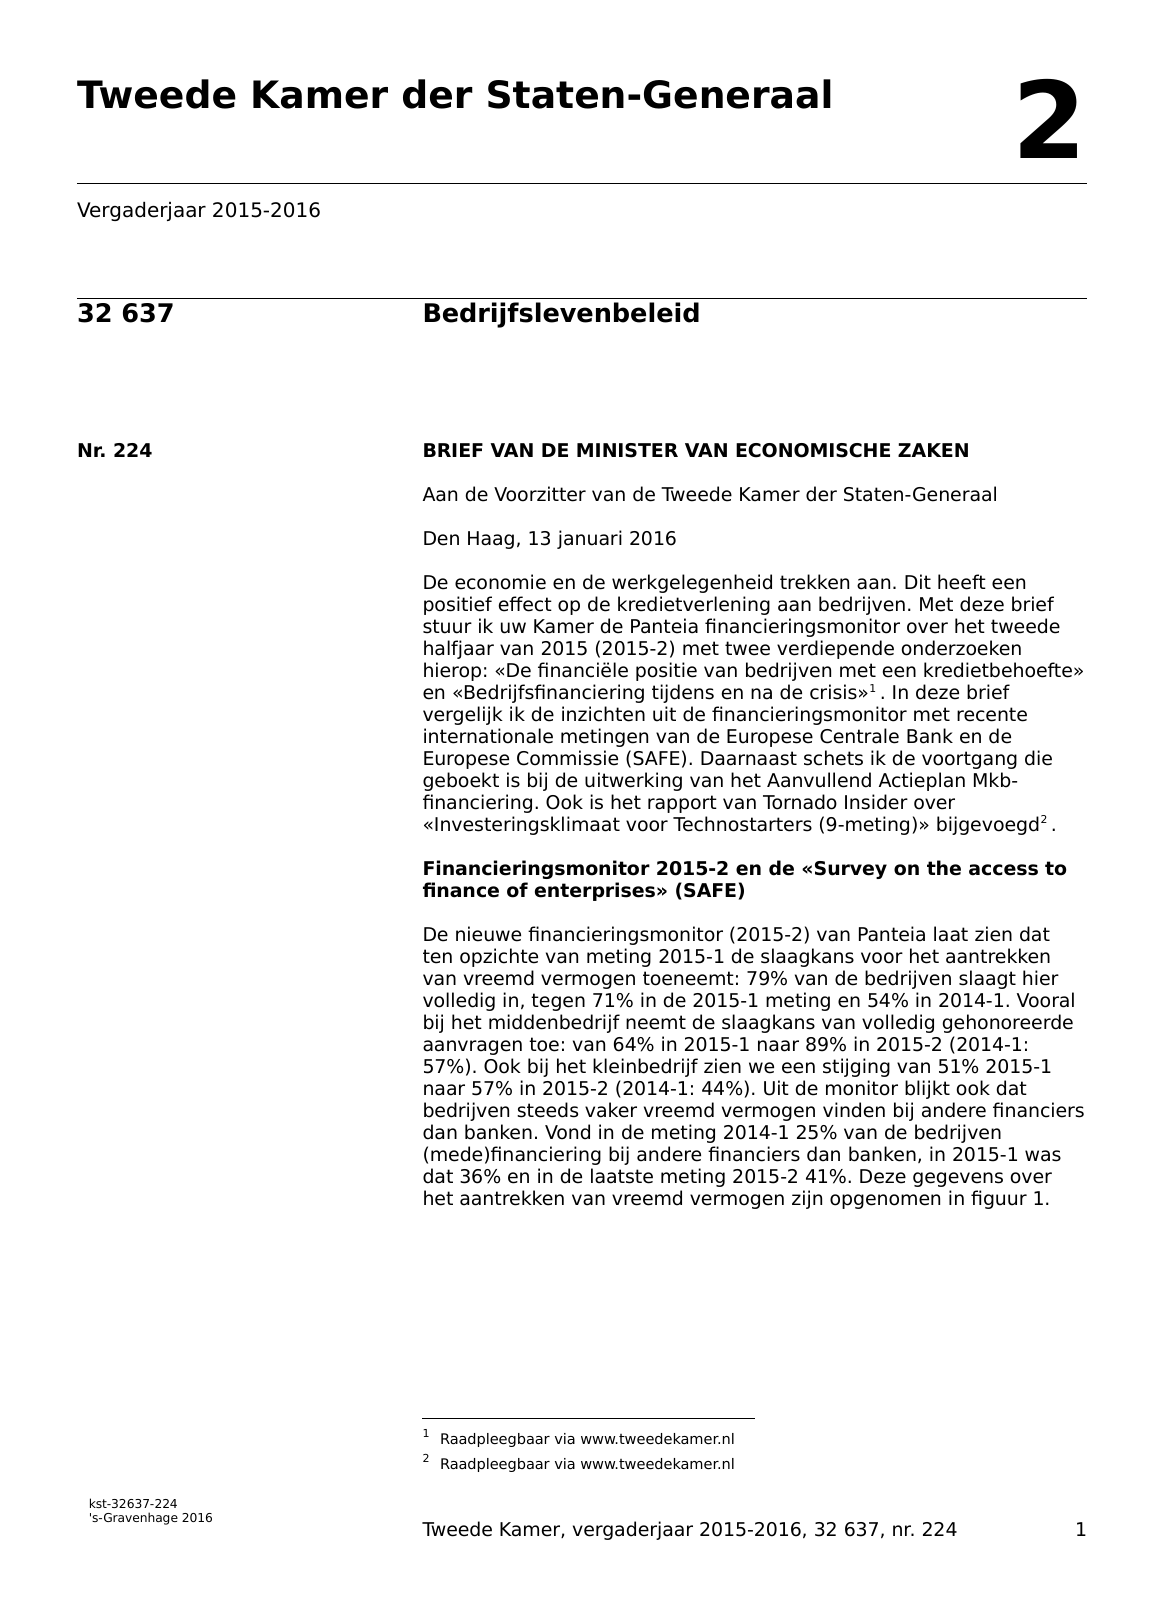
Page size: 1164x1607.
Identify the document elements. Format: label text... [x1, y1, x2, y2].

text Aan de Voorzitter van de Tweede Kamer der Staten-Generaal [422, 484, 1087, 506]
table_header 2 [886, 59, 1087, 183]
text kst-32637-224 [88, 1497, 323, 1511]
text De nieuwe financieringsmonitor (2015-2) van Panteia laat zien dat ten opzichte van meting 2015-1 de slaagkans voor het aantrekken van vreemd vermogen toeneemt: 79% van de bedrijven slaagt hier volledig in, tegen 71% in de 2015-1 meting en 54% in 2014-1. Vooral bij het middenbedrijf neemt de slaagkans van volledig gehonoreerde aanvragen toe: van 64% in 2015-1 naar 89% in 2015-2 (2014-1: 57%). Ook bij het kleinbedrijf zien we een stijging van 51% 2015-1 naar 57% in 2015-2 (2014-1: 44%). Uit de monitor blijkt ook dat bedrijven steeds vaker vreemd vermogen vinden bij andere financiers dan banken. Vond in de meting 2014-1 25% van de bedrijven (mede)financiering bij andere financiers dan banken, in 2015-1 was dat 36% en in de laatste meting 2015-2 41%. Deze gegevens over het aantrekken van vreemd vermogen zijn opgenomen in figuur 1. [422, 924, 1087, 1210]
subtitle Nr. 224 BRIEF VAN DE MINISTER VAN ECONOMISCHE ZAKEN [77, 440, 1087, 462]
text 's-Gravenhage 2016 [88, 1511, 323, 1525]
subtitle 32 637 Bedrijfslevenbeleid [77, 299, 1087, 329]
subtitle Financieringsmonitor 2015-2 en de «Survey on the access to finance of enterprises» (SAFE) [422, 858, 1087, 902]
table_header Tweede Kamer der Staten-Generaal [77, 59, 886, 183]
text Den Haag, 13 januari 2016 [422, 528, 1087, 550]
table_cell Vergaderjaar 2015-2016 [77, 184, 1087, 298]
text Raadpleegbaar via www.tweedekamer.nl [422, 1452, 1087, 1474]
text De economie en de werkgelegenheid trekken aan. Dit heeft een positief effect op de kredietverlening aan bedrijven. Met deze brief stuur ik uw Kamer de Panteia financieringsmonitor over het tweede halfjaar van 2015 (2015-2) met twee verdiepende onderzoeken hierop: «De financiële positie van bedrijven met een kredietbehoefte» en «Bedrijfsfinanciering tijdens en na de crisis». In deze brief vergelijk ik de inzichten uit de financieringsmonitor met recente internationale metingen van de Europese Centrale Bank en de Europese Commissie (SAFE). Daarnaast schets ik de voortgang die geboekt is bij de uitwerking van het Aanvullend Actieplan Mkb-financiering. Ook is het rapport van Tornado Insider over «Investeringsklimaat voor Technostarters (9-meting)» bijgevoegd. [422, 572, 1087, 836]
text Raadpleegbaar via www.tweedekamer.nl [422, 1427, 1087, 1449]
